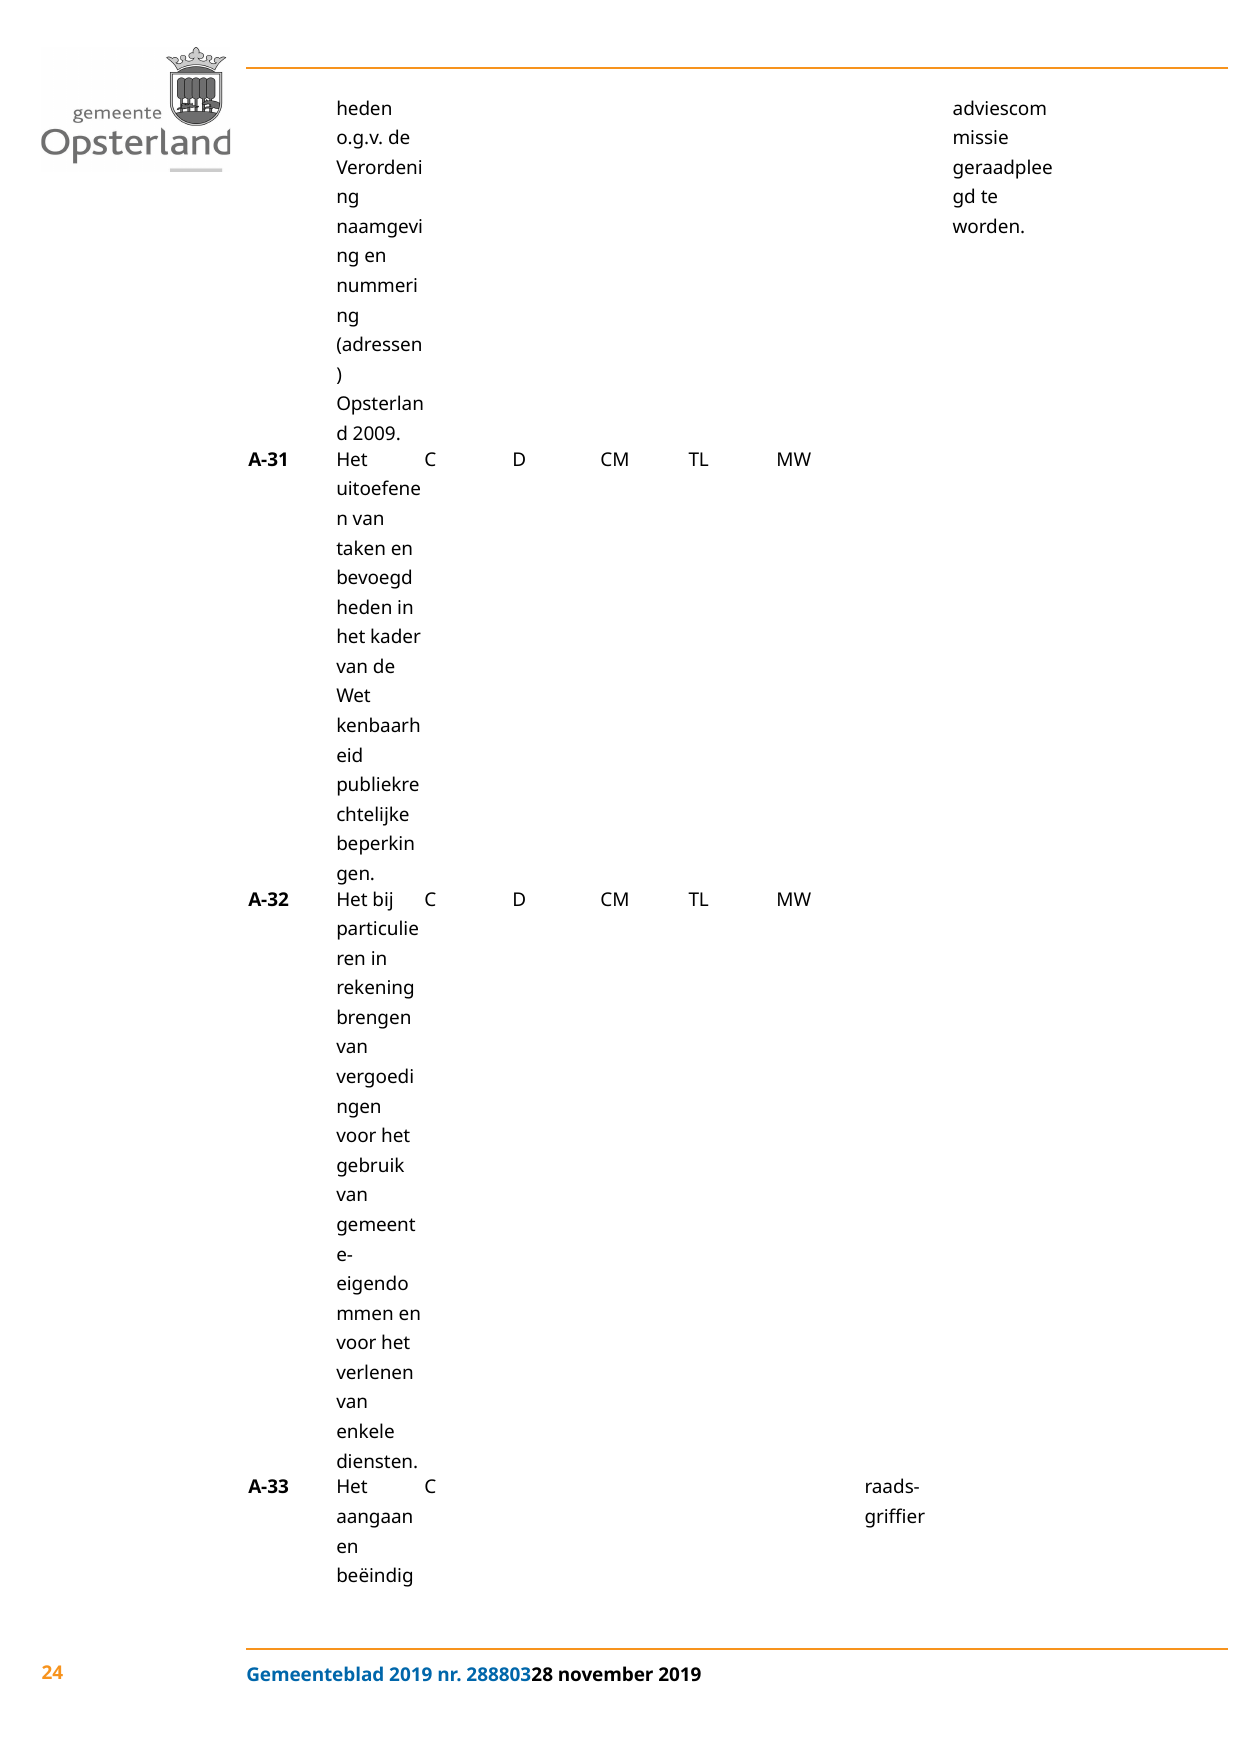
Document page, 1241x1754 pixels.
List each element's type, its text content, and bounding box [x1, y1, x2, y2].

table_cell [953, 1474, 1063, 1588]
table_cell [776, 1474, 864, 1588]
table_cell MW [776, 886, 864, 1474]
table_cell Het aangaan en beëindig [336, 1474, 424, 1588]
table_cell [1064, 886, 1152, 1474]
picture [41, 47, 231, 172]
table_cell [600, 95, 688, 446]
table_cell C [424, 1474, 512, 1588]
table_cell [688, 95, 776, 446]
table_cell C [424, 446, 512, 886]
table_cell TL [688, 446, 776, 886]
table_cell [424, 95, 512, 446]
table_cell D [512, 446, 600, 886]
table_cell [864, 886, 952, 1474]
table_cell [512, 95, 600, 446]
table_cell Het uitoefenen van taken en bevoegdheden in het kader van de Wet kenbaarheid publiekrechtelijke beperkingen. [336, 446, 424, 886]
table_cell A-31 [248, 446, 336, 886]
table_cell [512, 1474, 600, 1588]
table_cell [248, 95, 336, 446]
table_cell [688, 1474, 776, 1588]
table_cell TL [688, 886, 776, 1474]
table_cell [864, 446, 952, 886]
table_cell [864, 95, 952, 446]
table_cell MW [776, 446, 864, 886]
table_cell [776, 95, 864, 446]
table_cell [1064, 446, 1152, 886]
table_cell C [424, 886, 512, 1474]
table_cell D [512, 886, 600, 1474]
table_cell [953, 886, 1063, 1474]
table_cell [1064, 95, 1152, 446]
table_cell adviescommissie geraadpleegd te worden. [953, 95, 1063, 446]
table_cell [600, 1474, 688, 1588]
table_cell CM [600, 886, 688, 1474]
table_cell heden o.g.v. de Verordening naamgeving en nummering (adressen) Opsterland 2009. [336, 95, 424, 446]
table_cell [1064, 1474, 1152, 1588]
table_cell raads-griffier [864, 1474, 952, 1588]
table_cell A-33 [248, 1474, 336, 1588]
table_cell CM [600, 446, 688, 886]
table_cell [953, 446, 1063, 886]
table_cell A-32 [248, 886, 336, 1474]
table_cell Het bij particulieren in rekening brengen van vergoedingen voor het gebruik van gemeente-eigendommen en voor het verlenen van enkele diensten. [336, 886, 424, 1474]
